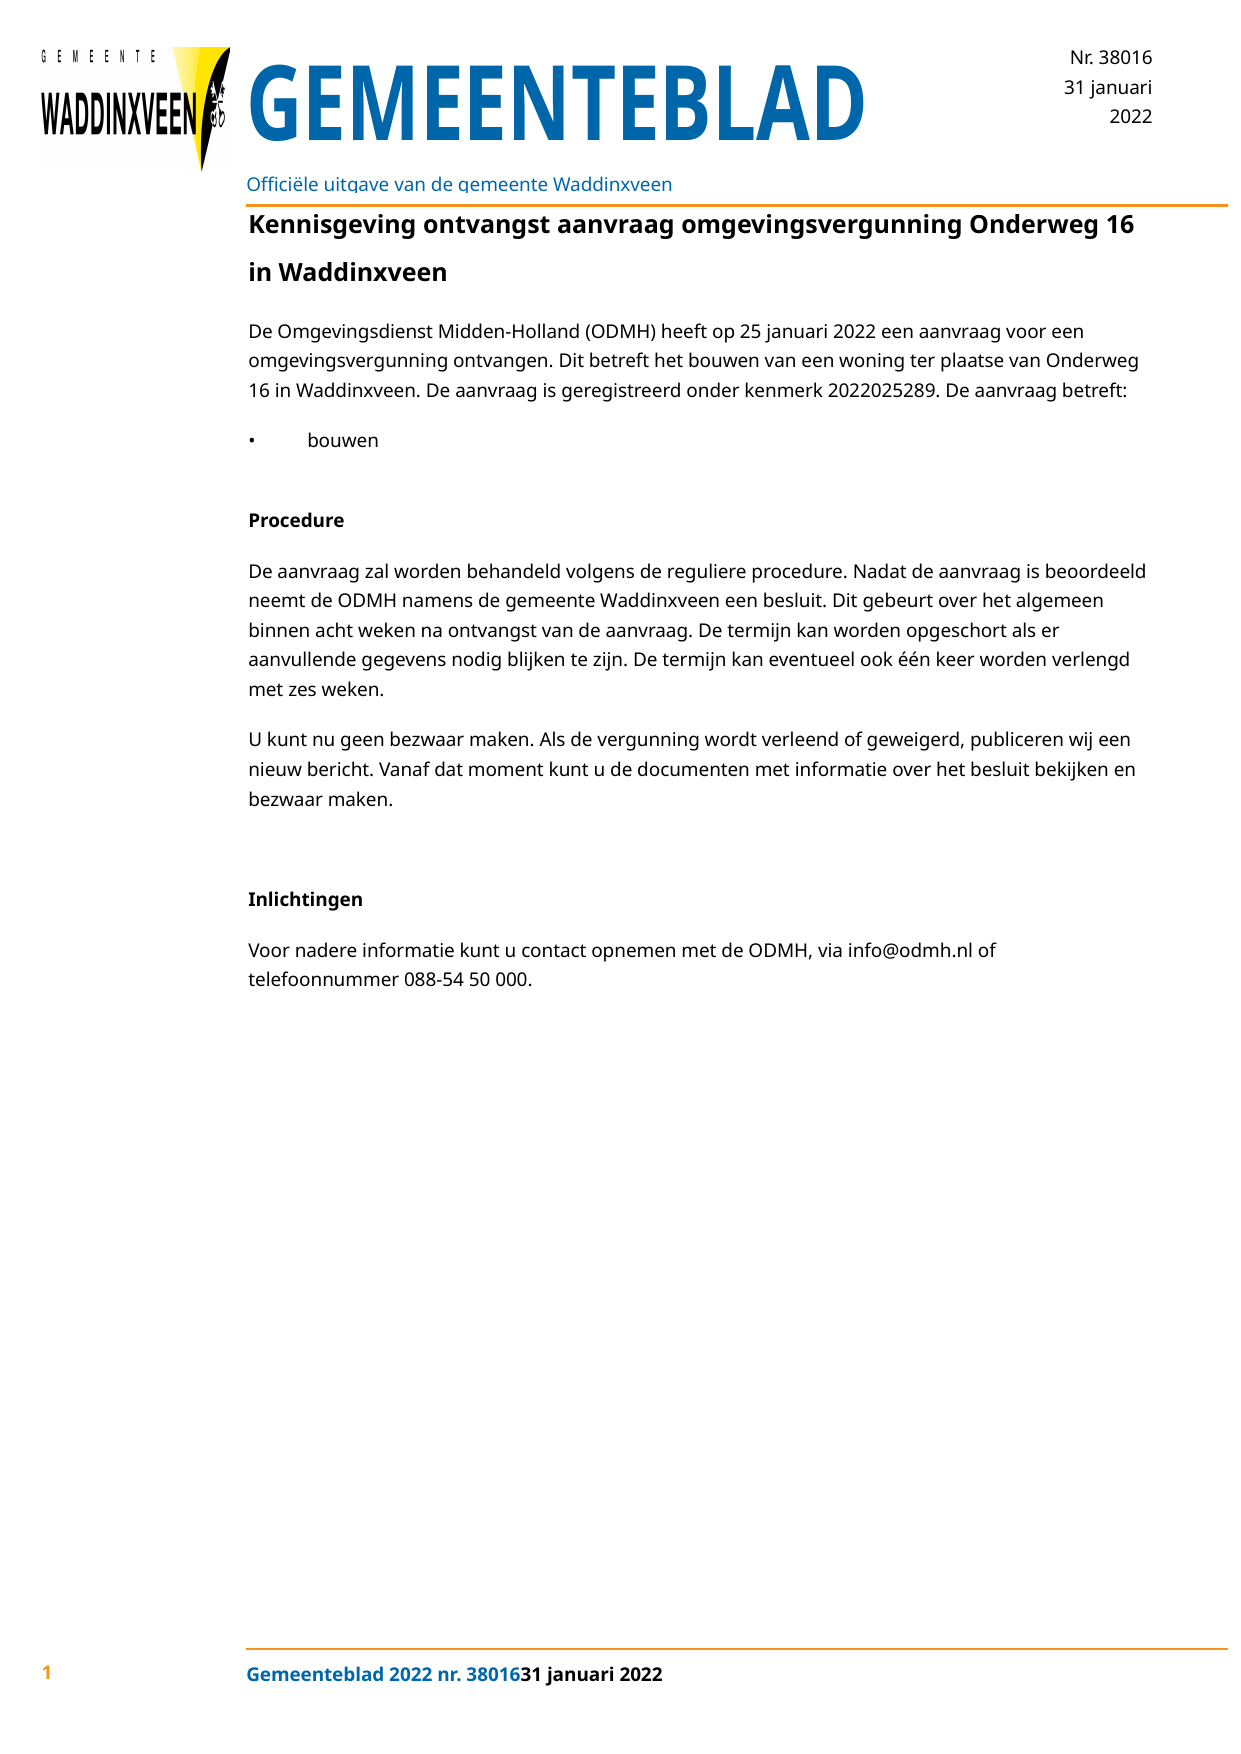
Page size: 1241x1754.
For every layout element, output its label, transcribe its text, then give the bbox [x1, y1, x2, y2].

text Inlichtingen [248, 887, 1152, 912]
text Kennisgeving ontvangst aanvraag omgevingsvergunning Onderweg 16 in Waddinxveen [248, 207, 1152, 288]
text De Omgevingsdienst Midden-Holland (ODMH) heeft op 25 januari 2022 een aanvraag voor een omgevingsvergunning ontvangen. Dit betreft het bouwen van een woning ter plaatse van Onderweg 16 in Waddinxveen. De aanvraag is geregistreerd onder kenmerk 2022025289. De aanvraag betreft: [248, 318, 1152, 403]
picture [41, 47, 231, 172]
text Voor nadere informatie kunt u contact opnemen met de ODMH, via info@odmh.nl of telefoonnummer 088-54 50 000. [248, 937, 1152, 992]
text De aanvraag zal worden behandeld volgens de reguliere procedure. Nadat de aanvraag is beoordeeld neemt de ODMH namens de gemeente Waddinxveen een besluit. Dit gebeurt over het algemeen binnen acht weken na ontvangst van de aanvraag. De termijn kan worden opgeschort als er aanvullende gegevens nodig blijken te zijn. De termijn kan eventueel ook één keer worden verlengd met zes weken. [248, 558, 1152, 702]
text U kunt nu geen bezwaar maken. Als de vergunning wordt verleend of geweigerd, publiceren wij een nieuw bericht. Vanaf dat moment kunt u de documenten met informatie over het besluit bekijken en bezwaar maken. [248, 727, 1152, 812]
text Procedure [248, 507, 1152, 533]
list bouwen [248, 427, 1152, 453]
